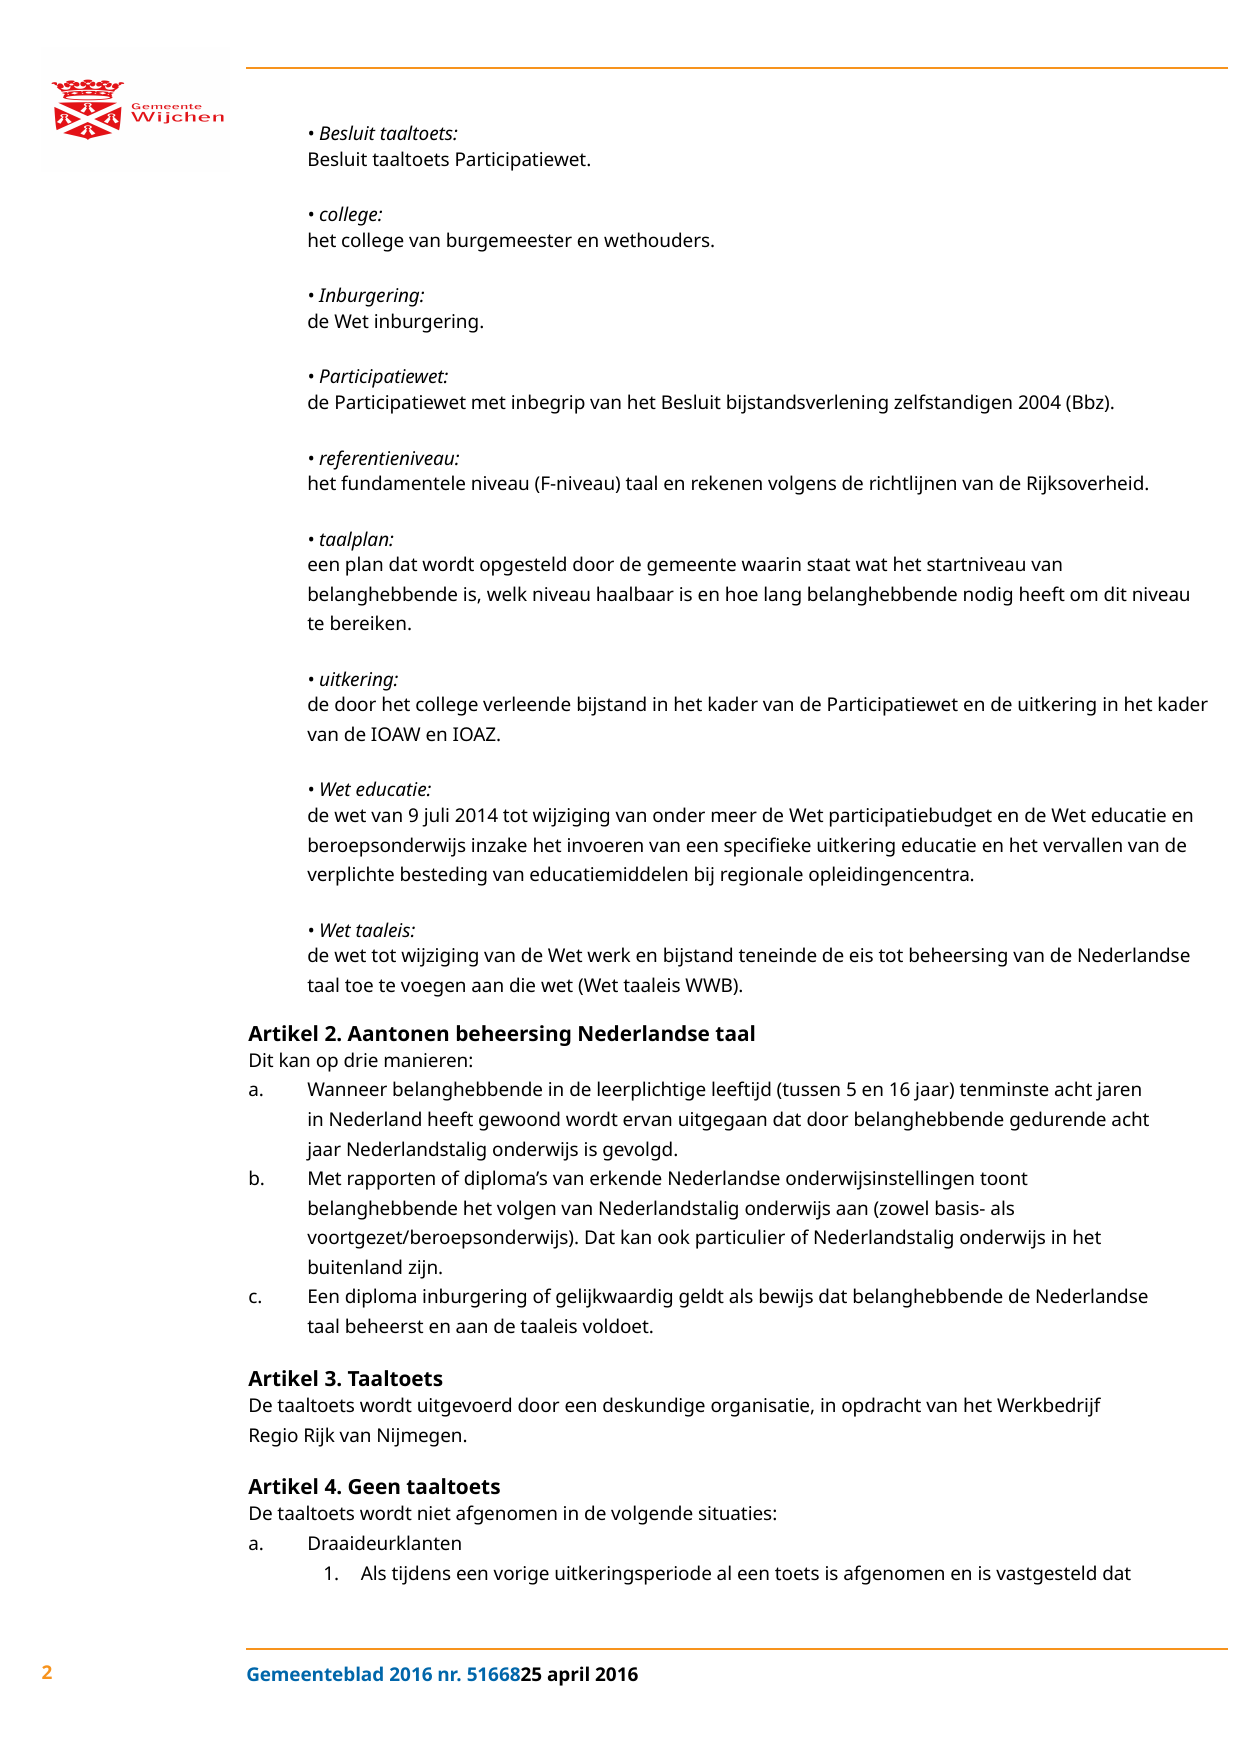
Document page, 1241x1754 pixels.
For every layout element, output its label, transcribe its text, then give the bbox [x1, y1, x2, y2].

list • Wet taaleis: [307, 917, 1209, 942]
list • Besluit taaltoets: [307, 121, 1209, 146]
list • referentieniveau: [307, 445, 1209, 470]
text Artikel 3. Taaltoets [248, 1364, 1152, 1392]
list het fundamentele niveau (F-niveau) taal en rekenen volgens de richtlijnen van de Rijksoverheid. [307, 470, 1209, 496]
list • Wet educatie: [307, 777, 1209, 802]
list • taalplan: [307, 526, 1209, 551]
text Artikel 2. Aantonen beheersing Nederlandse taal [248, 1019, 1152, 1047]
list een plan dat wordt opgesteld door de gemeente waarin staat wat het startniveau van belanghebbende is, welk niveau haalbaar is en hoe lang belanghebbende nodig heeft om dit niveau te bereiken. [307, 551, 1209, 636]
list de Wet inburgering. [307, 308, 1209, 334]
text Dit kan op drie manieren: [248, 1047, 1152, 1073]
list het college van burgemeester en wethouders. [307, 227, 1209, 253]
list Wanneer belanghebbende in de leerplichtige leeftijd (tussen 5 en 16 jaar) tenminste acht jaren in Nederland heeft gewoond wordt ervan uitgegaan dat door belanghebbende gedurende acht jaar Nederlandstalig onderwijs is gevolgd. [248, 1077, 1152, 1162]
list Een diploma inburgering of gelijkwaardig geldt als bewijs dat belanghebbende de Nederlandse taal beheerst en aan de taaleis voldoet. [248, 1284, 1152, 1339]
list • Inburgering: [307, 283, 1209, 308]
list Draaideurklanten [248, 1530, 1152, 1556]
text Artikel 4. Geen taaltoets [248, 1472, 1152, 1501]
list de Participatiewet met inbegrip van het Besluit bijstandsverlening zelfstandigen 2004 (Bbz). [307, 389, 1209, 415]
list • uitkering: [307, 666, 1209, 692]
text De taaltoets wordt niet afgenomen in de volgende situaties: [248, 1501, 1152, 1526]
picture [41, 47, 231, 172]
list Besluit taaltoets Participatiewet. [307, 146, 1209, 172]
list de wet tot wijziging van de Wet werk en bijstand teneinde de eis tot beheersing van de Nederlandse taal toe te voegen aan die wet (Wet taaleis WWB). [307, 942, 1209, 998]
list • Participatiewet: [307, 364, 1209, 389]
list Als tijdens een vorige uitkeringsperiode al een toets is afgenomen en is vastgesteld dat [323, 1560, 1152, 1586]
list Met rapporten of diploma’s van erkende Nederlandse onderwijsinstellingen toont belanghebbende het volgen van Nederlandstalig onderwijs aan (zowel basis- als voortgezet/beroepsonderwijs). Dat kan ook particulier of Nederlandstalig onderwijs in het buitenland zijn. [248, 1165, 1152, 1280]
list • college: [307, 202, 1209, 227]
list de wet van 9 juli 2014 tot wijziging van onder meer de Wet participatiebudget en de Wet educatie en beroepsonderwijs inzake het invoeren van een specifieke uitkering educatie en het vervallen van de verplichte besteding van educatiemiddelen bij regionale opleidingencentra. [307, 802, 1209, 887]
list de door het college verleende bijstand in het kader van de Participatiewet en de uitkering in het kader van de IOAW en IOAZ. [307, 692, 1209, 747]
text De taaltoets wordt uitgevoerd door een deskundige organisatie, in opdracht van het Werkbedrijf Regio Rijk van Nijmegen. [248, 1392, 1152, 1447]
